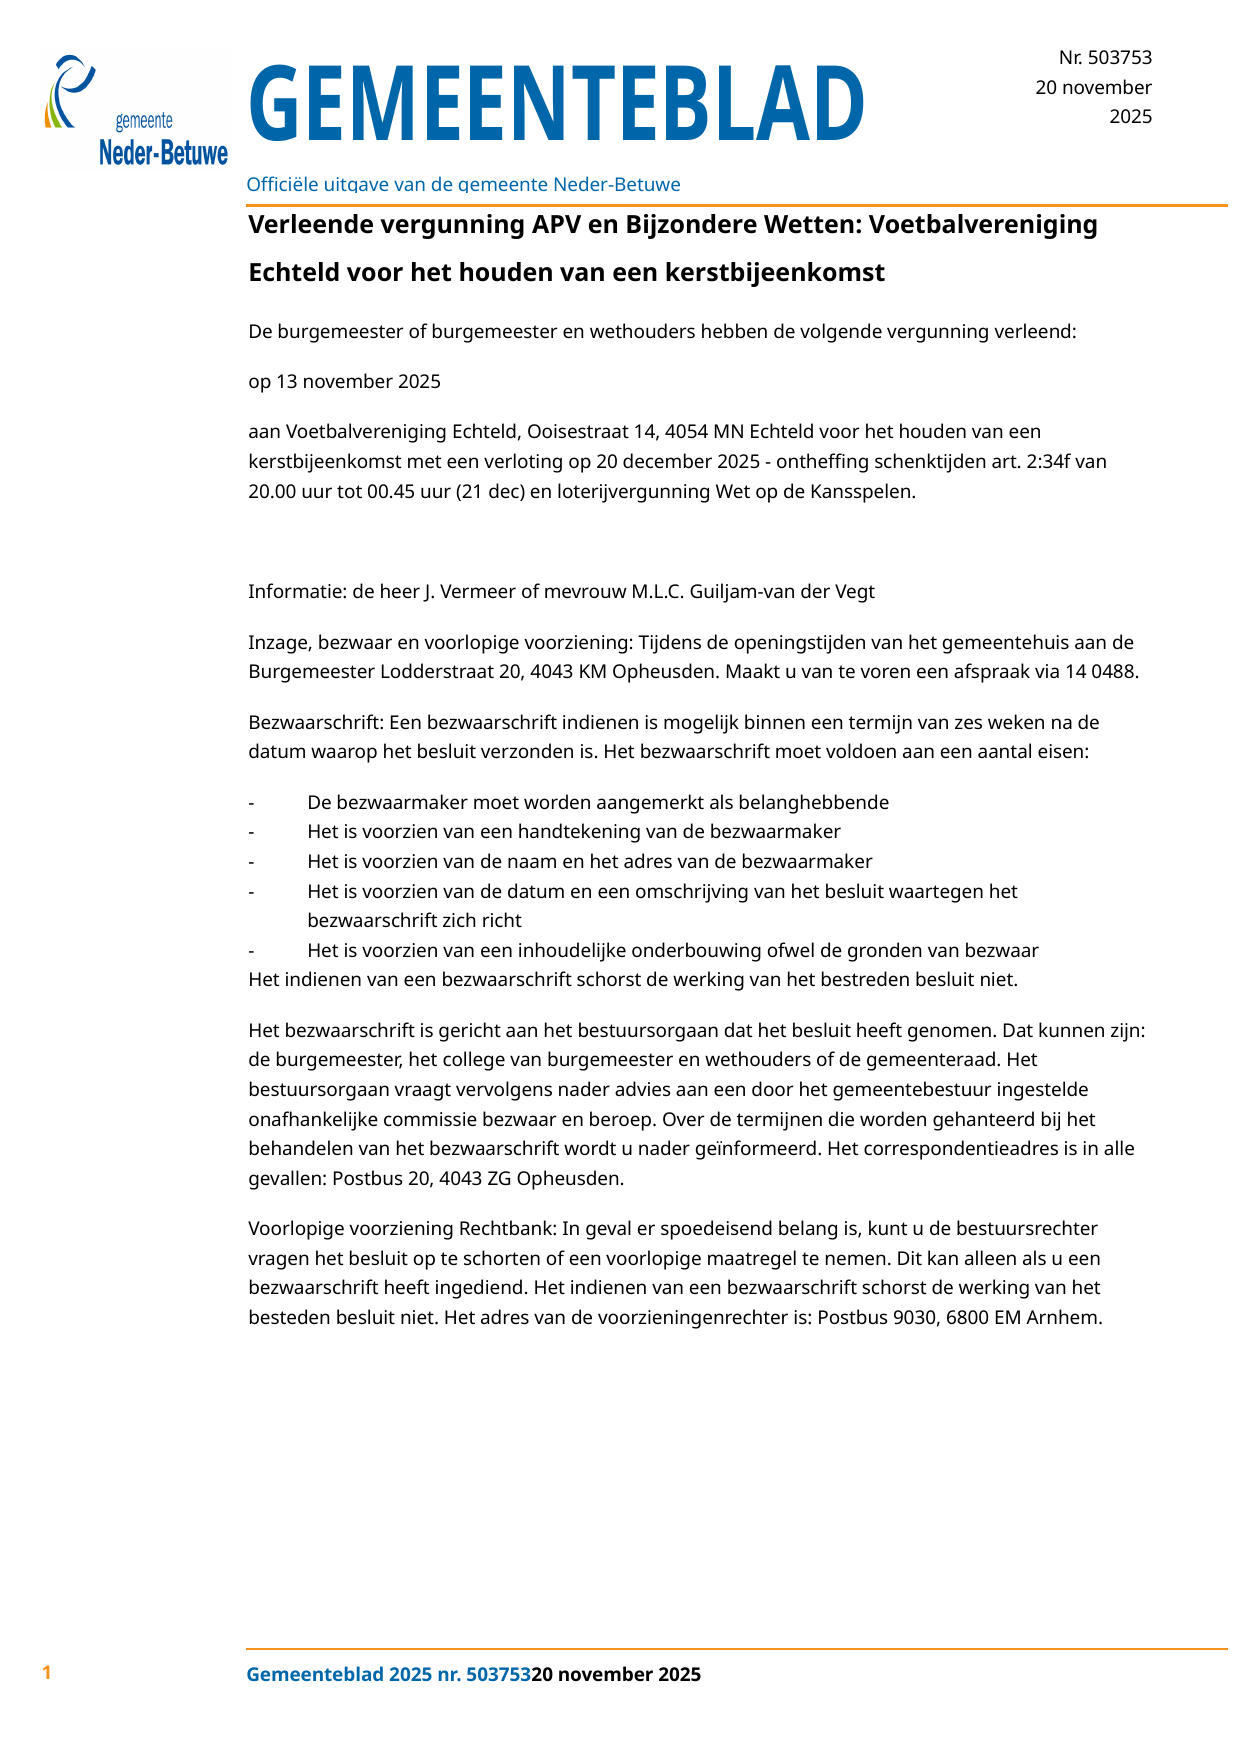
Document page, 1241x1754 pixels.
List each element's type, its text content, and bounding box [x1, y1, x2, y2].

text op 13 november 2025 [248, 368, 1152, 394]
text Verleende vergunning APV en Bijzondere Wetten: Voetbalvereniging Echteld voor het houden van een kerstbijeenkomst [248, 207, 1152, 288]
text Inzage, bezwaar en voorlopige voorziening: Tijdens de openingstijden van het gemeentehuis aan de Burgemeester Lodderstraat 20, 4043 KM Opheusden. Maakt u van te voren een afspraak via 14 0488. [248, 629, 1152, 684]
text aan Voetbalvereniging Echteld, Ooisestraat 14, 4054 MN Echteld voor het houden van een kerstbijeenkomst met een verloting op 20 december 2025 - ontheffing schenktijden art. 2:34f van 20.00 uur tot 00.45 uur (21 dec) en loterijvergunning Wet op de Kansspelen. [248, 419, 1152, 504]
text Het indienen van een bezwaarschrift schorst de werking van het bestreden besluit niet. [248, 967, 1152, 992]
list De bezwaarmaker moet worden aangemerkt als belanghebbende [248, 789, 1152, 815]
text Informatie: de heer J. Vermeer of mevrouw M.L.C. Guiljam-van der Vegt [248, 579, 1152, 604]
list Het is voorzien van een inhoudelijke onderbouwing ofwel de gronden van bezwaar [248, 937, 1152, 963]
list Het is voorzien van een handtekening van de bezwaarmaker [248, 819, 1152, 844]
picture [41, 47, 231, 172]
text De burgemeester of burgemeester en wethouders hebben de volgende vergunning verleend: [248, 318, 1152, 344]
list Het is voorzien van de datum en een omschrijving van het besluit waartegen het bezwaarschrift zich richt [248, 878, 1152, 933]
text Het bezwaarschrift is gericht aan het bestuursorgaan dat het besluit heeft genomen. Dat kunnen zijn: de burgemeester, het college van burgemeester en wethouders of de gemeenteraad. Het bestuursorgaan vraagt vervolgens nader advies aan een door het gemeentebestuur ingestelde onafhankelijke commissie bezwaar en beroep. Over de termijnen die worden gehanteerd bij het behandelen van het bezwaarschrift wordt u nader geïnformeerd. Het correspondentieadres is in alle gevallen: Postbus 20, 4043 ZG Opheusden. [248, 1017, 1152, 1191]
list Het is voorzien van de naam en het adres van de bezwaarmaker [248, 848, 1152, 874]
text Bezwaarschrift: Een bezwaarschrift indienen is mogelijk binnen een termijn van zes weken na de datum waarop het besluit verzonden is. Het bezwaarschrift moet voldoen aan een aantal eisen: [248, 709, 1152, 764]
text Voorlopige voorziening Rechtbank: In geval er spoedeisend belang is, kunt u de bestuursrechter vragen het besluit op te schorten of een voorlopige maatregel te nemen. Dit kan alleen als u een bezwaarschrift heeft ingediend. Het indienen van een bezwaarschrift schorst de werking van het besteden besluit niet. Het adres van de voorzieningenrechter is: Postbus 9030, 6800 EM Arnhem. [248, 1215, 1152, 1330]
